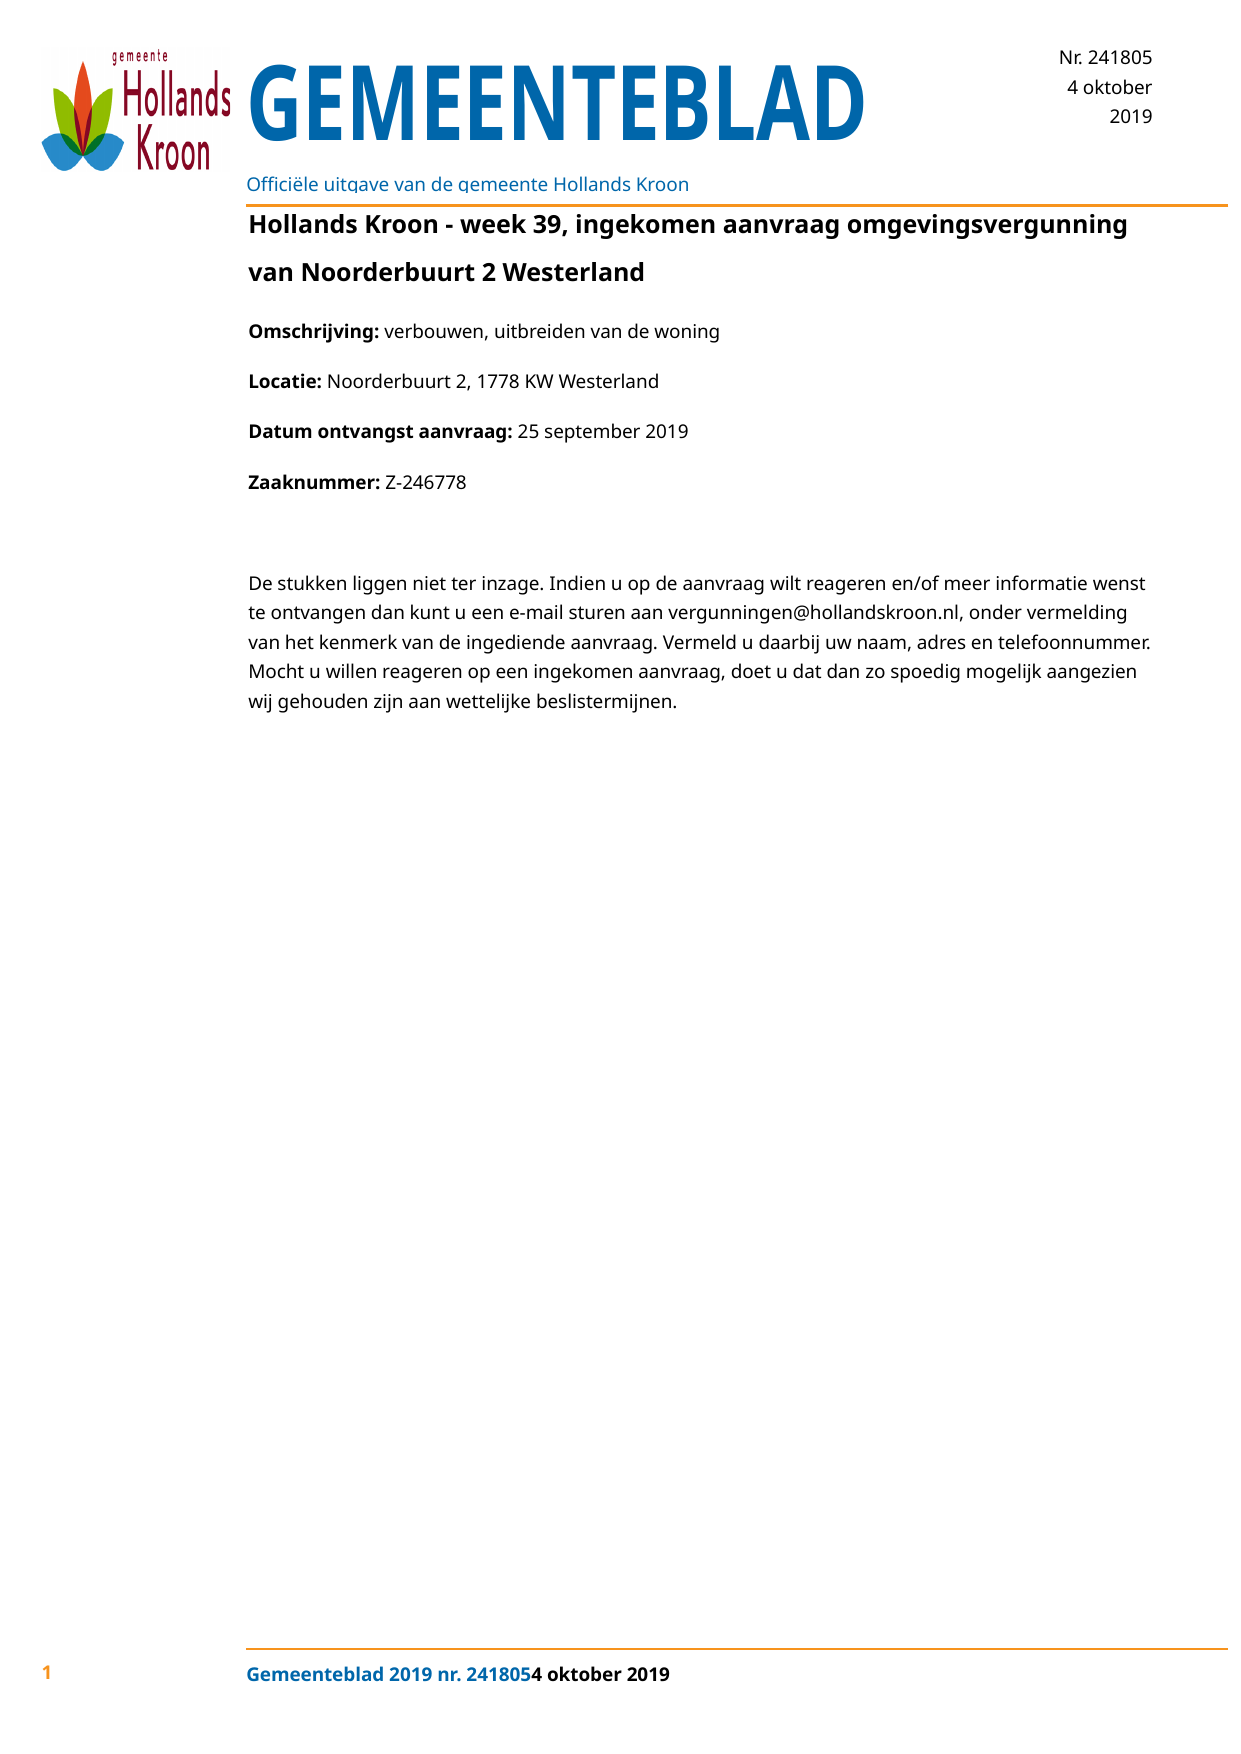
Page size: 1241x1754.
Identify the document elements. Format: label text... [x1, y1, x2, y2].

text Locatie: Noorderbuurt 2, 1778 KW Westerland [248, 368, 1152, 394]
picture [41, 47, 231, 172]
text Zaaknummer: Z-246778 [248, 469, 1152, 495]
text Hollands Kroon - week 39, ingekomen aanvraag omgevingsvergunning van Noorderbuurt 2 Westerland [248, 207, 1152, 288]
text De stukken liggen niet ter inzage. Indien u op de aanvraag wilt reageren en/of meer informatie wenst te ontvangen dan kunt u een e-mail sturen aan vergunningen@hollandskroon.nl, onder vermelding van het kenmerk van de ingediende aanvraag. Vermeld u daarbij uw naam, adres en telefoonnummer. Mocht u willen reageren op een ingekomen aanvraag, doet u dat dan zo spoedig mogelijk aangezien wij gehouden zijn aan wettelijke beslistermijnen. [248, 570, 1152, 714]
text Omschrijving: verbouwen, uitbreiden van de woning [248, 318, 1152, 344]
text Datum ontvangst aanvraag: 25 september 2019 [248, 419, 1152, 444]
